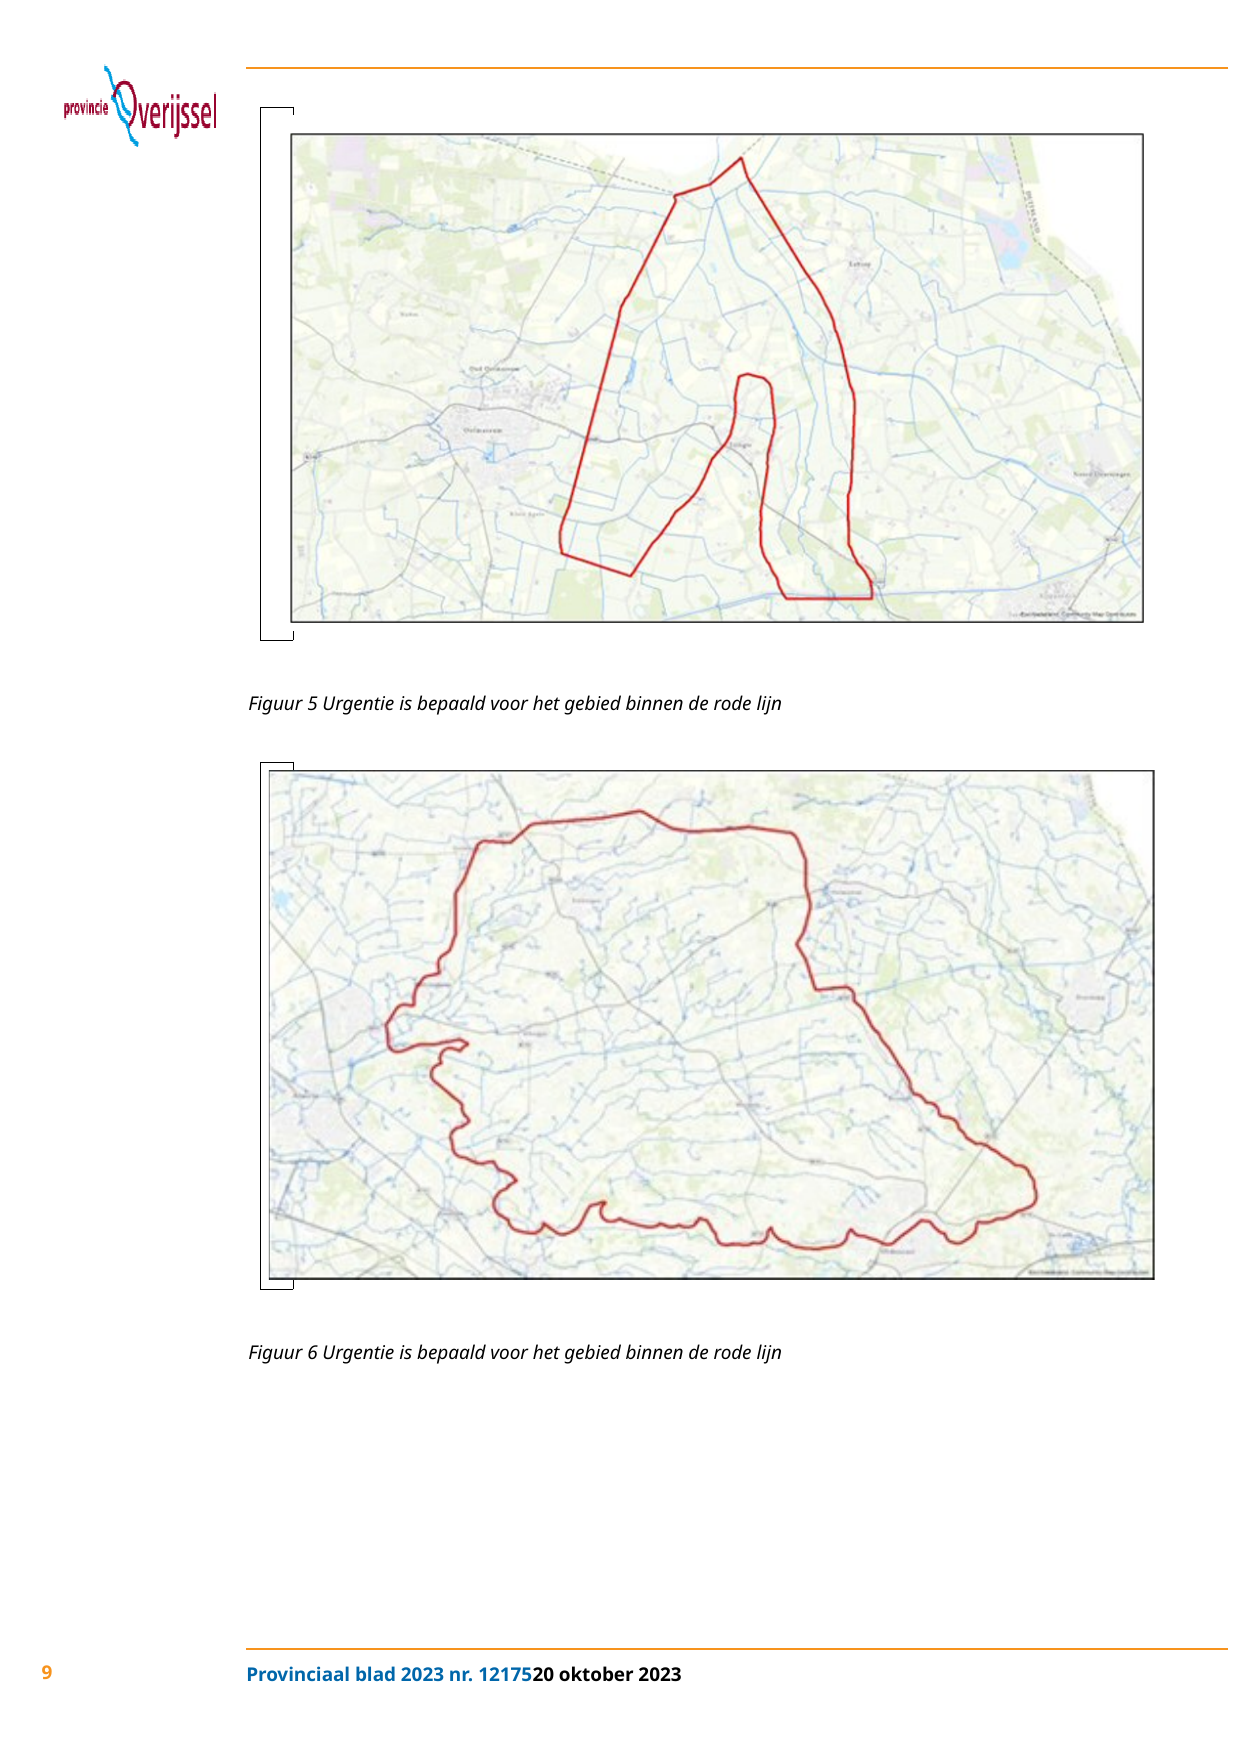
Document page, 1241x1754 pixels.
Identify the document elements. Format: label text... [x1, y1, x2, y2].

picture [268, 770, 1155, 1280]
picture [41, 47, 231, 172]
picture [268, 115, 1155, 631]
text Figuur 5 Urgentie is bepaald voor het gebied binnen de rode lijn [248, 691, 1152, 716]
text Figuur 6 Urgentie is bepaald voor het gebied binnen de rode lijn [248, 1339, 1152, 1365]
